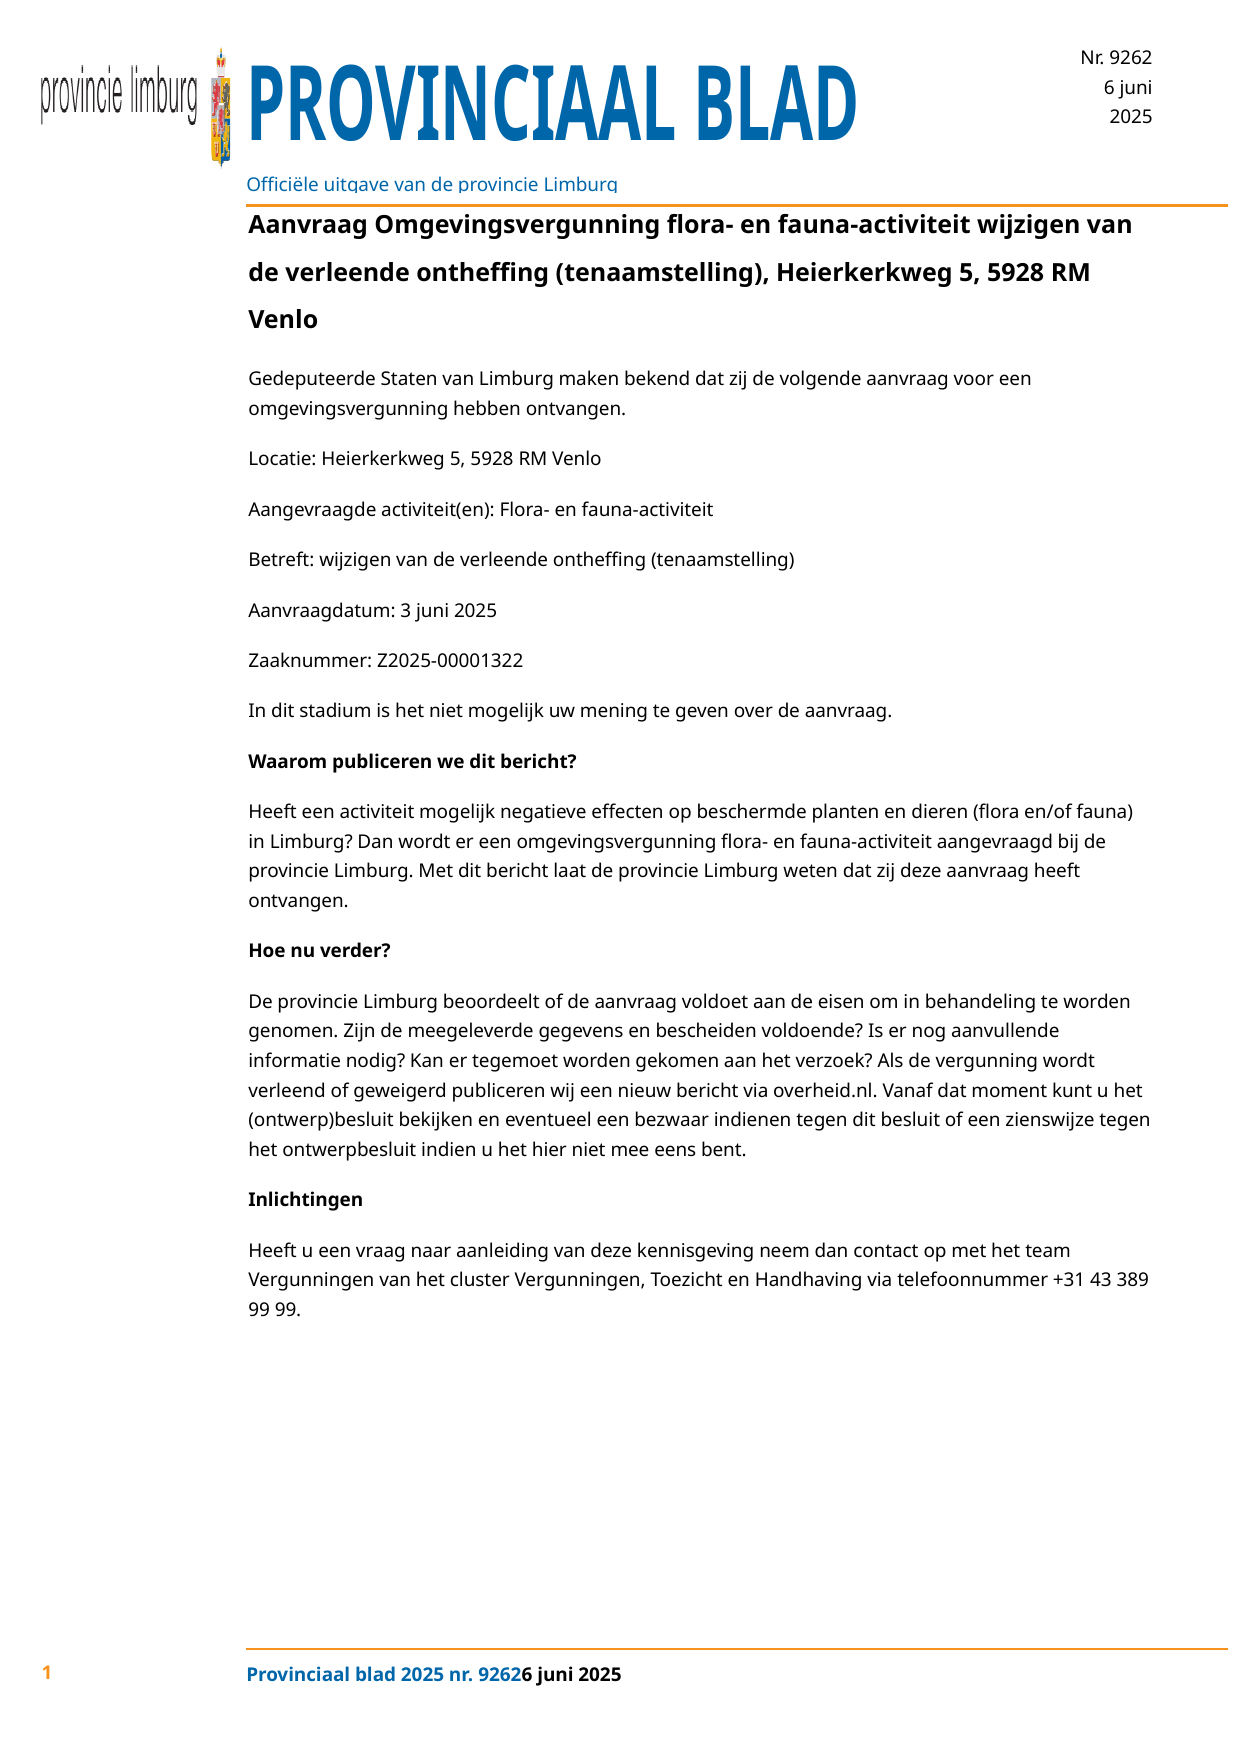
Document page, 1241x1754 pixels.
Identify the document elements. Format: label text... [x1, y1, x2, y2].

text Aanvraag Omgevingsvergunning flora- en fauna-activiteit wijzigen van de verleende ontheffing (tenaamstelling), Heierkerkweg 5, 5928 RM Venlo [248, 207, 1152, 336]
picture [41, 47, 231, 172]
text In dit stadium is het niet mogelijk uw mening te geven over de aanvraag. [248, 698, 1152, 723]
text De provincie Limburg beoordeelt of de aanvraag voldoet aan de eisen om in behandeling te worden genomen. Zijn de meegeleverde gegevens en bescheiden voldoende? Is er nog aanvullende informatie nodig? Kan er tegemoet worden gekomen aan het verzoek? Als de vergunning wordt verleend of geweigerd publiceren wij een nieuw bericht via overheid.nl. Vanaf dat moment kunt u het (ontwerp)besluit bekijken en eventueel een bezwaar indienen tegen dit besluit of een zienswijze tegen het ontwerpbesluit indien u het hier niet mee eens bent. [248, 988, 1152, 1162]
text Inlichtingen [248, 1186, 1152, 1212]
text Waarom publiceren we dit bericht? [248, 748, 1152, 774]
text Heeft een activiteit mogelijk negatieve effecten op beschermde planten en dieren (flora en/of fauna) in Limburg? Dan wordt er een omgevingsvergunning flora- en fauna-activiteit aangevraagd bij de provincie Limburg. Met dit bericht laat de provincie Limburg weten dat zij deze aanvraag heeft ontvangen. [248, 798, 1152, 913]
text Aangevraagde activiteit(en): Flora- en fauna-activiteit [248, 496, 1152, 522]
text Locatie: Heierkerkweg 5, 5928 RM Venlo [248, 446, 1152, 471]
text Betreft: wijzigen van de verleende ontheffing (tenaamstelling) [248, 546, 1152, 572]
text Gedeputeerde Staten van Limburg maken bekend dat zij de volgende aanvraag voor een omgevingsvergunning hebben ontvangen. [248, 366, 1152, 421]
text Hoe nu verder? [248, 938, 1152, 963]
text Heeft u een vraag naar aanleiding van deze kennisgeving neem dan contact op met het team Vergunningen van het cluster Vergunningen, Toezicht en Handhaving via telefoonnummer +31 43 389 99 99. [248, 1237, 1152, 1322]
text Aanvraagdatum: 3 juni 2025 [248, 597, 1152, 622]
text Zaaknummer: Z2025-00001322 [248, 647, 1152, 673]
